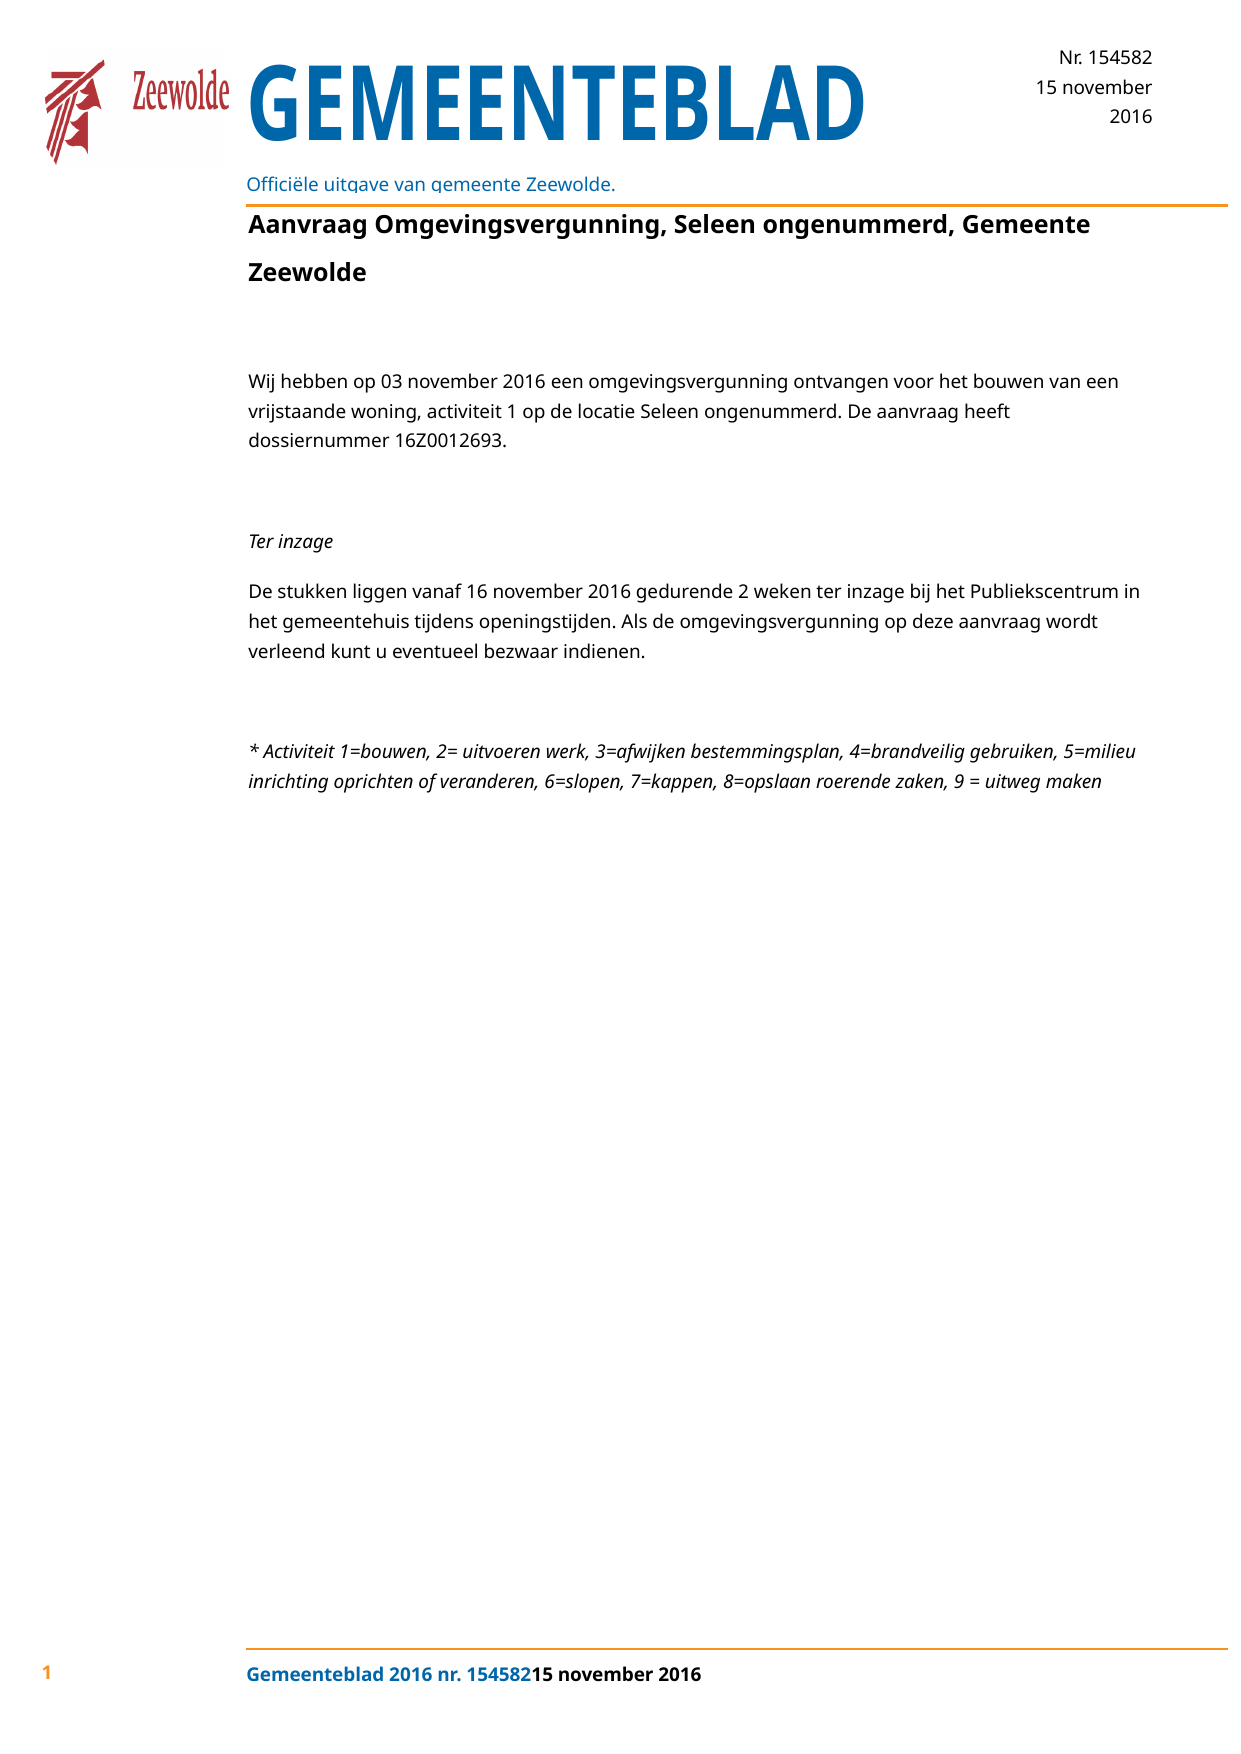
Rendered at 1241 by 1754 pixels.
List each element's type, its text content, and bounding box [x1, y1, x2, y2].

text * Activiteit 1=bouwen, 2= uitvoeren werk, 3=afwijken bestemmingsplan, 4=brandveilig gebruiken, 5=milieu inrichting oprichten of veranderen, 6=slopen, 7=kappen, 8=opslaan roerende zaken, 9 = uitweg maken [248, 739, 1152, 794]
text Wij hebben op 03 november 2016 een omgevingsvergunning ontvangen voor het bouwen van een vrijstaande woning, activiteit 1 op de locatie Seleen ongenummerd. De aanvraag heeft dossiernummer 16Z0012693. [248, 368, 1152, 453]
text De stukken liggen vanaf 16 november 2016 gedurende 2 weken ter inzage bij het Publiekscentrum in het gemeentehuis tijdens openingstijden. Als de omgevingsvergunning op deze aanvraag wordt verleend kunt u eventueel bezwaar indienen. [248, 579, 1152, 664]
text Aanvraag Omgevingsvergunning, Seleen ongenummerd, Gemeente Zeewolde [248, 207, 1152, 288]
picture [41, 47, 231, 172]
text Ter inzage [248, 528, 1152, 554]
